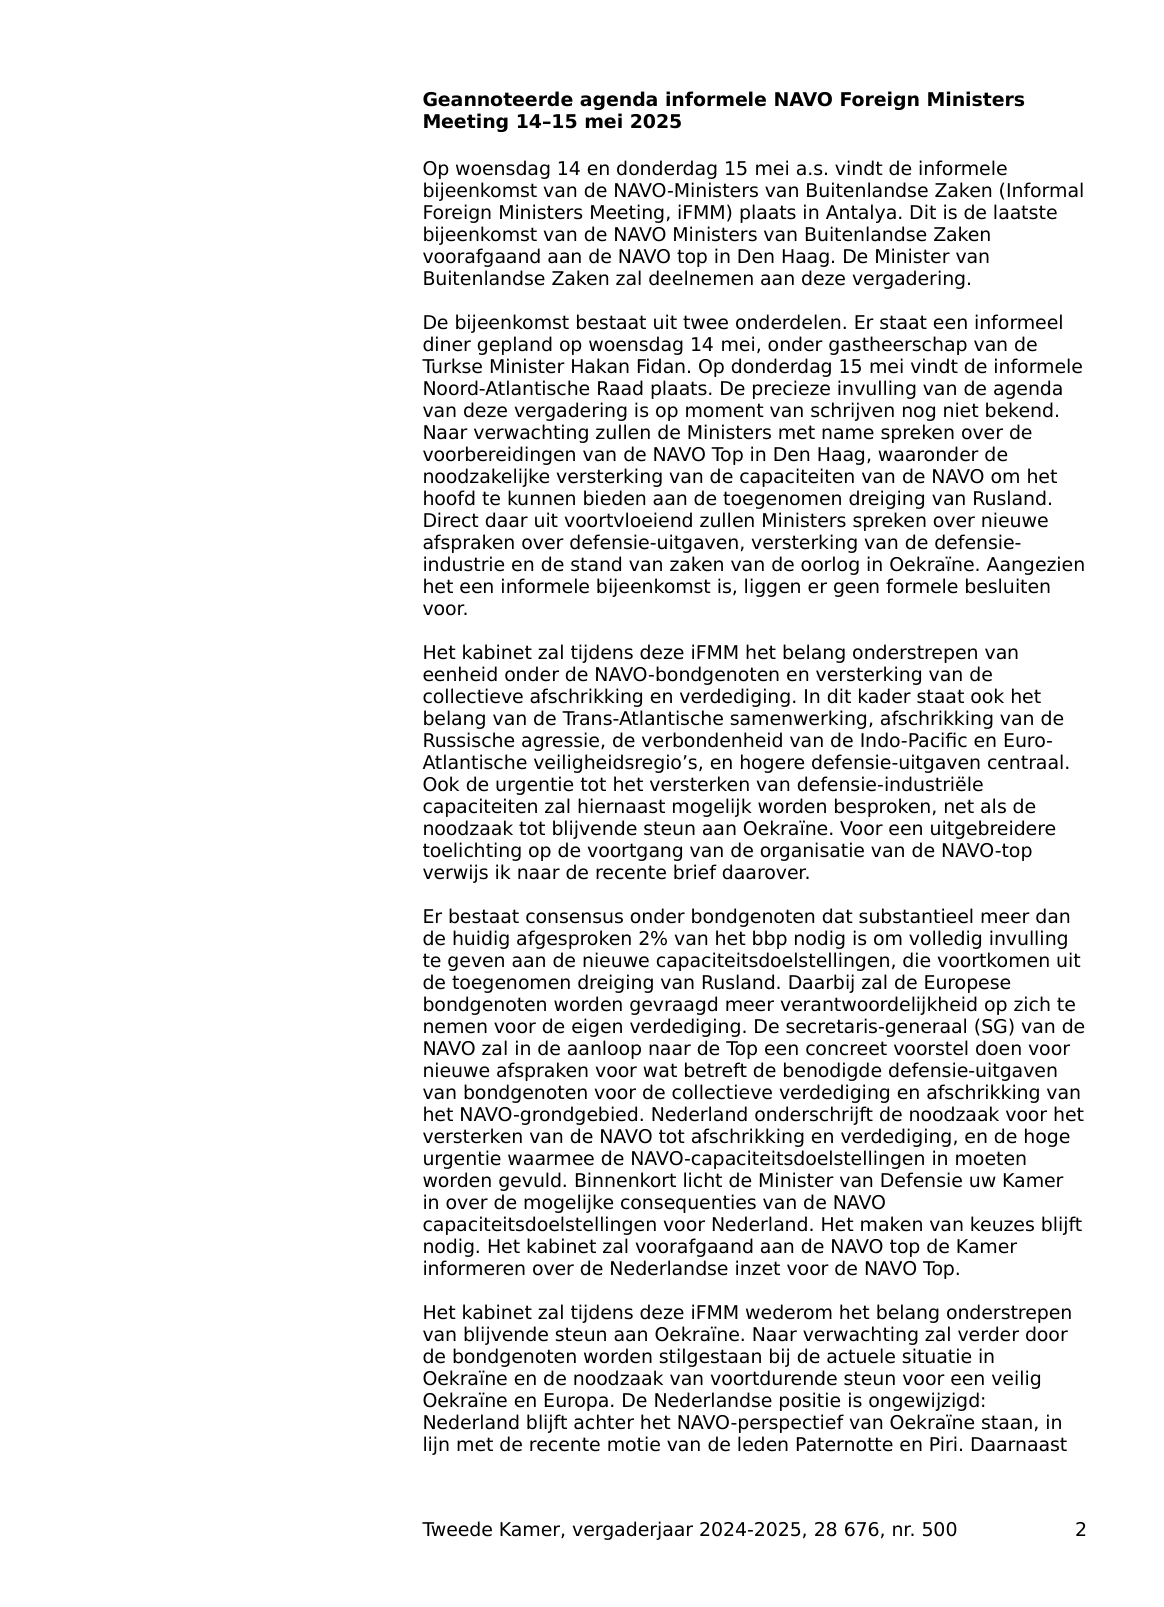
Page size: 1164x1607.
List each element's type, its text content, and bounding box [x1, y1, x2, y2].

text Op woensdag 14 en donderdag 15 mei a.s. vindt de informele bijeenkomst van de NAVO-Ministers van Buitenlandse Zaken (Informal Foreign Ministers Meeting, iFMM) plaats in Antalya. Dit is de laatste bijeenkomst van de NAVO Ministers van Buitenlandse Zaken voorafgaand aan de NAVO top in Den Haag. De Minister van Buitenlandse Zaken zal deelnemen aan deze vergadering. [422, 158, 1087, 290]
text Er bestaat consensus onder bondgenoten dat substantieel meer dan de huidig afgesproken 2% van het bbp nodig is om volledig invulling te geven aan de nieuwe capaciteitsdoelstellingen, die voortkomen uit de toegenomen dreiging van Rusland. Daarbij zal de Europese bondgenoten worden gevraagd meer verantwoordelijkheid op zich te nemen voor de eigen verdediging. De secretaris-generaal (SG) van de NAVO zal in de aanloop naar de Top een concreet voorstel doen voor nieuwe afspraken voor wat betreft de benodigde defensie-uitgaven van bondgenoten voor de collectieve verdediging en afschrikking van het NAVO-grondgebied. Nederland onderschrijft de noodzaak voor het versterken van de NAVO tot afschrikking en verdediging, en de hoge urgentie waarmee de NAVO-capaciteitsdoelstellingen in moeten worden gevuld. Binnenkort licht de Minister van Defensie uw Kamer in over de mogelijke consequenties van de NAVO capaciteitsdoelstellingen voor Nederland. Het maken van keuzes blijft nodig. Het kabinet zal voorafgaand aan de NAVO top de Kamer informeren over de Nederlandse inzet voor de NAVO Top. [422, 906, 1087, 1279]
subtitle Geannoteerde agenda informele NAVO Foreign Ministers Meeting 14–15 mei 2025 [422, 89, 1087, 133]
text Het kabinet zal tijdens deze iFMM het belang onderstrepen van eenheid onder de NAVO-bondgenoten en versterking van de collectieve afschrikking en verdediging. In dit kader staat ook het belang van de Trans-Atlantische samenwerking, afschrikking van de Russische agressie, de verbondenheid van de Indo-Pacific en Euro-Atlantische veiligheidsregio’s, en hogere defensie-uitgaven centraal. Ook de urgentie tot het versterken van defensie-industriële capaciteiten zal hiernaast mogelijk worden besproken, net als de noodzaak tot blijvende steun aan Oekraïne. Voor een uitgebreidere toelichting op de voortgang van de organisatie van de NAVO-top verwijs ik naar de recente brief daarover. [422, 642, 1087, 884]
text Het kabinet zal tijdens deze iFMM wederom het belang onderstrepen van blijvende steun aan Oekraïne. Naar verwachting zal verder door de bondgenoten worden stilgestaan bij de actuele situatie in Oekraïne en de noodzaak van voortdurende steun voor een veilig Oekraïne en Europa. De Nederlandse positie is ongewijzigd: Nederland blijft achter het NAVO-perspectief van Oekraïne staan, in lijn met de recente motie van de leden Paternotte en Piri. Daarnaast [422, 1302, 1087, 1456]
text De bijeenkomst bestaat uit twee onderdelen. Er staat een informeel diner gepland op woensdag 14 mei, onder gastheerschap van de Turkse Minister Hakan Fidan. Op donderdag 15 mei vindt de informele Noord-Atlantische Raad plaats. De precieze invulling van de agenda van deze vergadering is op moment van schrijven nog niet bekend. Naar verwachting zullen de Ministers met name spreken over de voorbereidingen van de NAVO Top in Den Haag, waaronder de noodzakelijke versterking van de capaciteiten van de NAVO om het hoofd te kunnen bieden aan de toegenomen dreiging van Rusland. Direct daar uit voortvloeiend zullen Ministers spreken over nieuwe afspraken over defensie-uitgaven, versterking van de defensie-industrie en de stand van zaken van de oorlog in Oekraïne. Aangezien het een informele bijeenkomst is, liggen er geen formele besluiten voor. [422, 312, 1087, 620]
